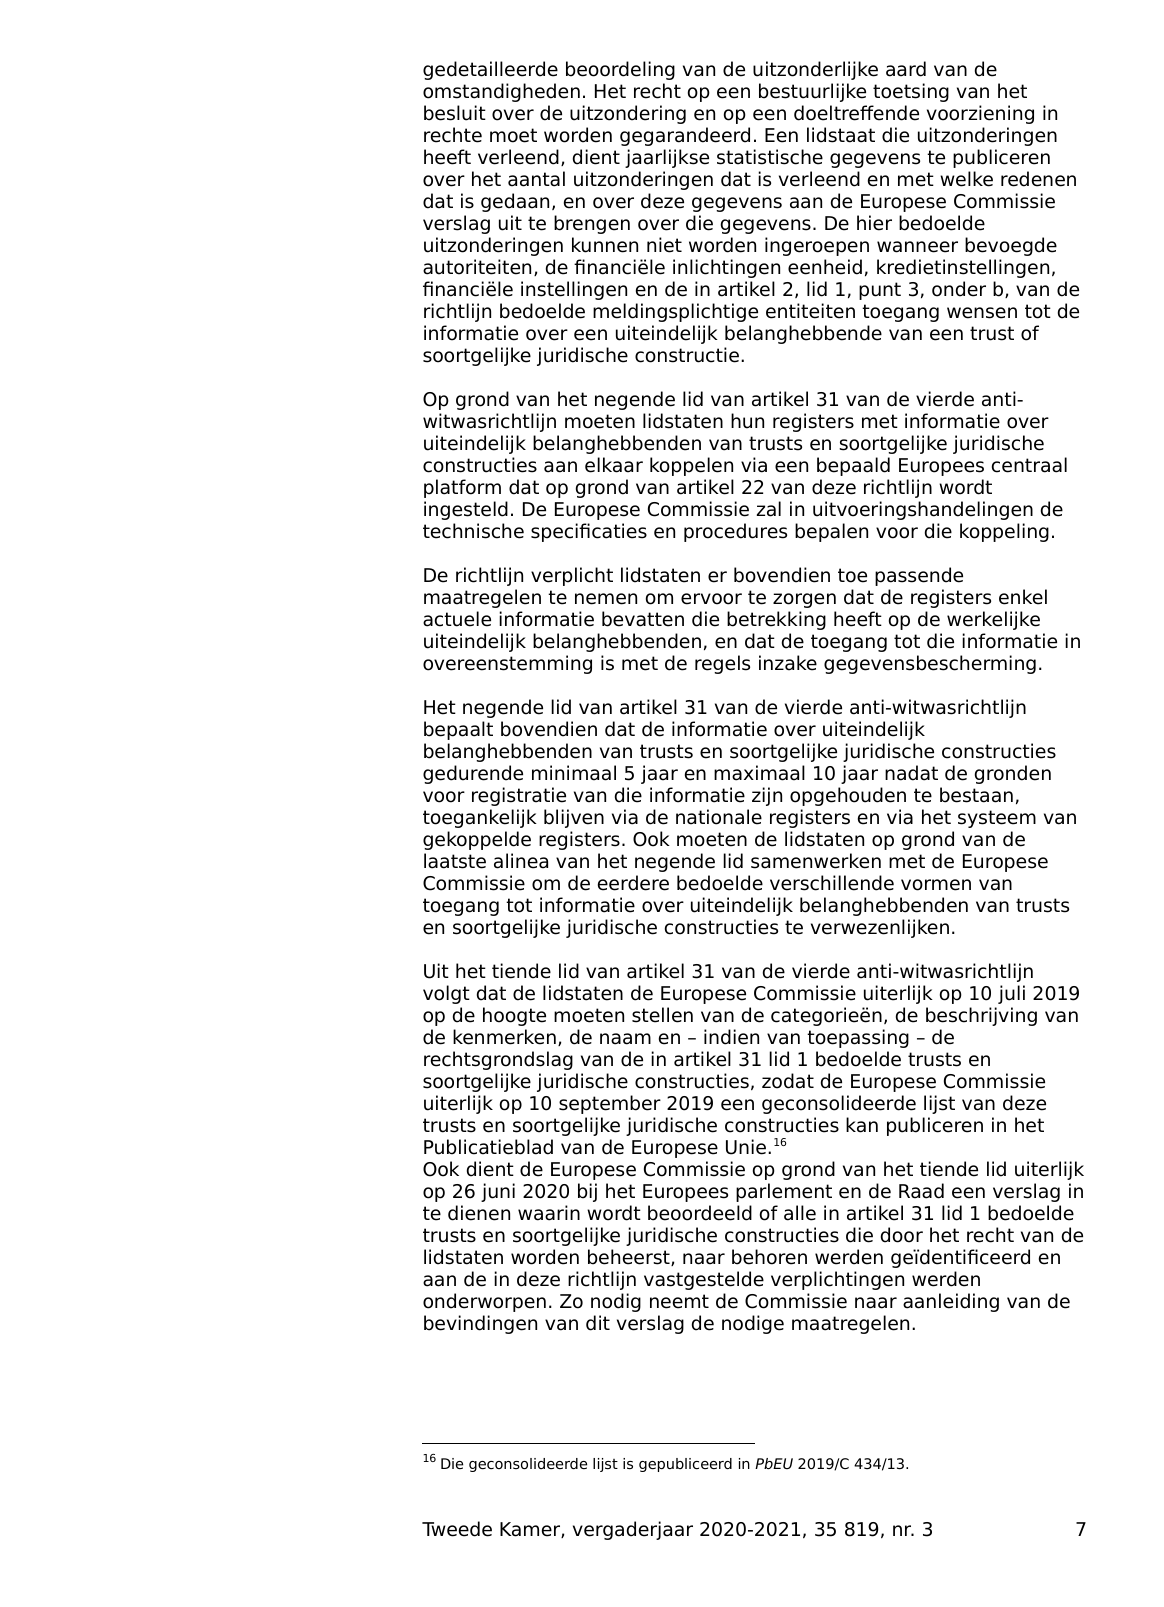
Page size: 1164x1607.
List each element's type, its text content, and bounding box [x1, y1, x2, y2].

text Uit het tiende lid van artikel 31 van de vierde anti-witwasrichtlijn volgt dat de lidstaten de Europese Commissie uiterlijk op 10 juli 2019 op de hoogte moeten stellen van de categorieën, de beschrijving van de kenmerken, de naam en – indien van toepassing – de rechtsgrondslag van de in artikel 31 lid 1 bedoelde trusts en soortgelijke juridische constructies, zodat de Europese Commissie uiterlijk op 10 september 2019 een geconsolideerde lijst van deze trusts en soortgelijke juridische constructies kan publiceren in het Publicatieblad van de Europese Unie. [422, 961, 1087, 1159]
text Het negende lid van artikel 31 van de vierde anti-witwasrichtlijn bepaalt bovendien dat de informatie over uiteindelijk belanghebbenden van trusts en soortgelijke juridische constructies gedurende minimaal 5 jaar en maximaal 10 jaar nadat de gronden voor registratie van die informatie zijn opgehouden te bestaan, toegankelijk blijven via de nationale registers en via het systeem van gekoppelde registers. Ook moeten de lidstaten op grond van de laatste alinea van het negende lid samenwerken met de Europese Commissie om de eerdere bedoelde verschillende vormen van toegang tot informatie over uiteindelijk belanghebbenden van trusts en soortgelijke juridische constructies te verwezenlijken. [422, 697, 1087, 939]
text Ook dient de Europese Commissie op grond van het tiende lid uiterlijk op 26 juni 2020 bij het Europees parlement en de Raad een verslag in te dienen waarin wordt beoordeeld of alle in artikel 31 lid 1 bedoelde trusts en soortgelijke juridische constructies die door het recht van de lidstaten worden beheerst, naar behoren werden geïdentificeerd en aan de in deze richtlijn vastgestelde verplichtingen werden onderworpen. Zo nodig neemt de Commissie naar aanleiding van de bevindingen van dit verslag de nodige maatregelen. [422, 1159, 1087, 1335]
text Op grond van het negende lid van artikel 31 van de vierde anti-witwasrichtlijn moeten lidstaten hun registers met informatie over uiteindelijk belanghebbenden van trusts en soortgelijke juridische constructies aan elkaar koppelen via een bepaald Europees centraal platform dat op grond van artikel 22 van deze richtlijn wordt ingesteld. De Europese Commissie zal in uitvoeringshandelingen de technische specificaties en procedures bepalen voor die koppeling. [422, 389, 1087, 543]
text gedetailleerde beoordeling van de uitzonderlijke aard van de omstandigheden. Het recht op een bestuurlijke toetsing van het besluit over de uitzondering en op een doeltreffende voorziening in rechte moet worden gegarandeerd. Een lidstaat die uitzonderingen heeft verleend, dient jaarlijkse statistische gegevens te publiceren over het aantal uitzonderingen dat is verleend en met welke redenen dat is gedaan, en over deze gegevens aan de Europese Commissie verslag uit te brengen over die gegevens. De hier bedoelde uitzonderingen kunnen niet worden ingeroepen wanneer bevoegde autoriteiten, de financiële inlichtingen eenheid, kredietinstellingen, financiële instellingen en de in artikel 2, lid 1, punt 3, onder b, van de richtlijn bedoelde meldingsplichtige entiteiten toegang wensen tot de informatie over een uiteindelijk belanghebbende van een trust of soortgelijke juridische constructie. [422, 59, 1087, 367]
text De richtlijn verplicht lidstaten er bovendien toe passende maatregelen te nemen om ervoor te zorgen dat de registers enkel actuele informatie bevatten die betrekking heeft op de werkelijke uiteindelijk belanghebbenden, en dat de toegang tot die informatie in overeenstemming is met de regels inzake gegevensbescherming. [422, 565, 1087, 675]
text Die geconsolideerde lijst is gepubliceerd in PbEU 2019/C 434/13. [422, 1452, 1087, 1474]
